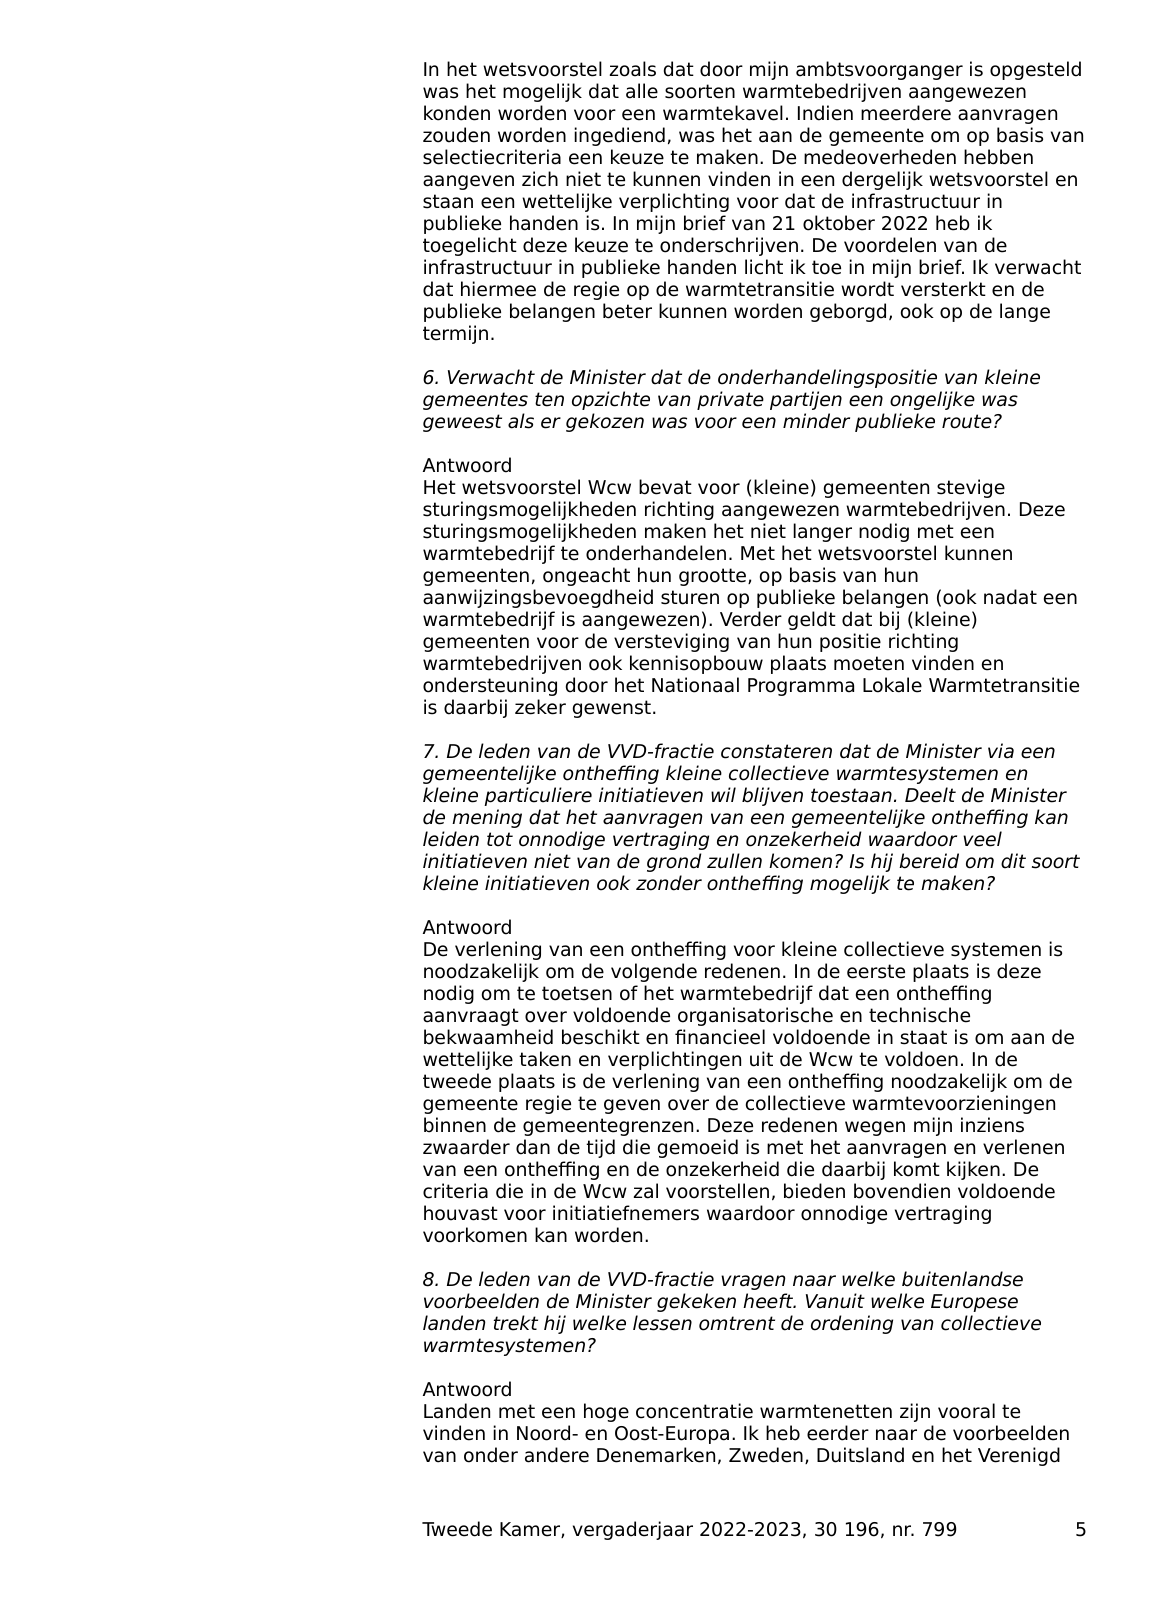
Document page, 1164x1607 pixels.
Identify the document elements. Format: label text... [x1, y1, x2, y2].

text Antwoord [422, 1379, 1087, 1401]
text In het wetsvoorstel zoals dat door mijn ambtsvoorganger is opgesteld was het mogelijk dat alle soorten warmtebedrijven aangewezen konden worden voor een warmtekavel. Indien meerdere aanvragen zouden worden ingediend, was het aan de gemeente om op basis van selectiecriteria een keuze te maken. De medeoverheden hebben aangeven zich niet te kunnen vinden in een dergelijk wetsvoorstel en staan een wettelijke verplichting voor dat de infrastructuur in publieke handen is. In mijn brief van 21 oktober 2022 heb ik toegelicht deze keuze te onderschrijven. De voordelen van de infrastructuur in publieke handen licht ik toe in mijn brief. Ik verwacht dat hiermee de regie op de warmtetransitie wordt versterkt en de publieke belangen beter kunnen worden geborgd, ook op de lange termijn. [422, 59, 1087, 345]
text De verlening van een ontheffing voor kleine collectieve systemen is noodzakelijk om de volgende redenen. In de eerste plaats is deze nodig om te toetsen of het warmtebedrijf dat een ontheffing aanvraagt over voldoende organisatorische en technische bekwaamheid beschikt en financieel voldoende in staat is om aan de wettelijke taken en verplichtingen uit de Wcw te voldoen. In de tweede plaats is de verlening van een ontheffing noodzakelijk om de gemeente regie te geven over de collectieve warmtevoorzieningen binnen de gemeentegrenzen. Deze redenen wegen mijn inziens zwaarder dan de tijd die gemoeid is met het aanvragen en verlenen van een ontheffing en de onzekerheid die daarbij komt kijken. De criteria die in de Wcw zal voorstellen, bieden bovendien voldoende houvast voor initiatiefnemers waardoor onnodige vertraging voorkomen kan worden. [422, 939, 1087, 1247]
text 6. Verwacht de Minister dat de onderhandelingspositie van kleine gemeentes ten opzichte van private partijen een ongelijke was geweest als er gekozen was voor een minder publieke route? [422, 367, 1087, 433]
text Landen met een hoge concentratie warmtenetten zijn vooral te vinden in Noord- en Oost-Europa. Ik heb eerder naar de voorbeelden van onder andere Denemarken, Zweden, Duitsland en het Verenigd [422, 1401, 1087, 1467]
text Antwoord [422, 917, 1087, 939]
text 8. De leden van de VVD-fractie vragen naar welke buitenlandse voorbeelden de Minister gekeken heeft. Vanuit welke Europese landen trekt hij welke lessen omtrent de ordening van collectieve warmtesystemen? [422, 1269, 1087, 1357]
text Antwoord [422, 455, 1087, 477]
text Het wetsvoorstel Wcw bevat voor (kleine) gemeenten stevige sturingsmogelijkheden richting aangewezen warmtebedrijven. Deze sturingsmogelijkheden maken het niet langer nodig met een warmtebedrijf te onderhandelen. Met het wetsvoorstel kunnen gemeenten, ongeacht hun grootte, op basis van hun aanwijzingsbevoegdheid sturen op publieke belangen (ook nadat een warmtebedrijf is aangewezen). Verder geldt dat bij (kleine) gemeenten voor de versteviging van hun positie richting warmtebedrijven ook kennisopbouw plaats moeten vinden en ondersteuning door het Nationaal Programma Lokale Warmtetransitie is daarbij zeker gewenst. [422, 477, 1087, 719]
text 7. De leden van de VVD-fractie constateren dat de Minister via een gemeentelijke ontheffing kleine collectieve warmtesystemen en kleine particuliere initiatieven wil blijven toestaan. Deelt de Minister de mening dat het aanvragen van een gemeentelijke ontheffing kan leiden tot onnodige vertraging en onzekerheid waardoor veel initiatieven niet van de grond zullen komen? Is hij bereid om dit soort kleine initiatieven ook zonder ontheffing mogelijk te maken? [422, 741, 1087, 895]
